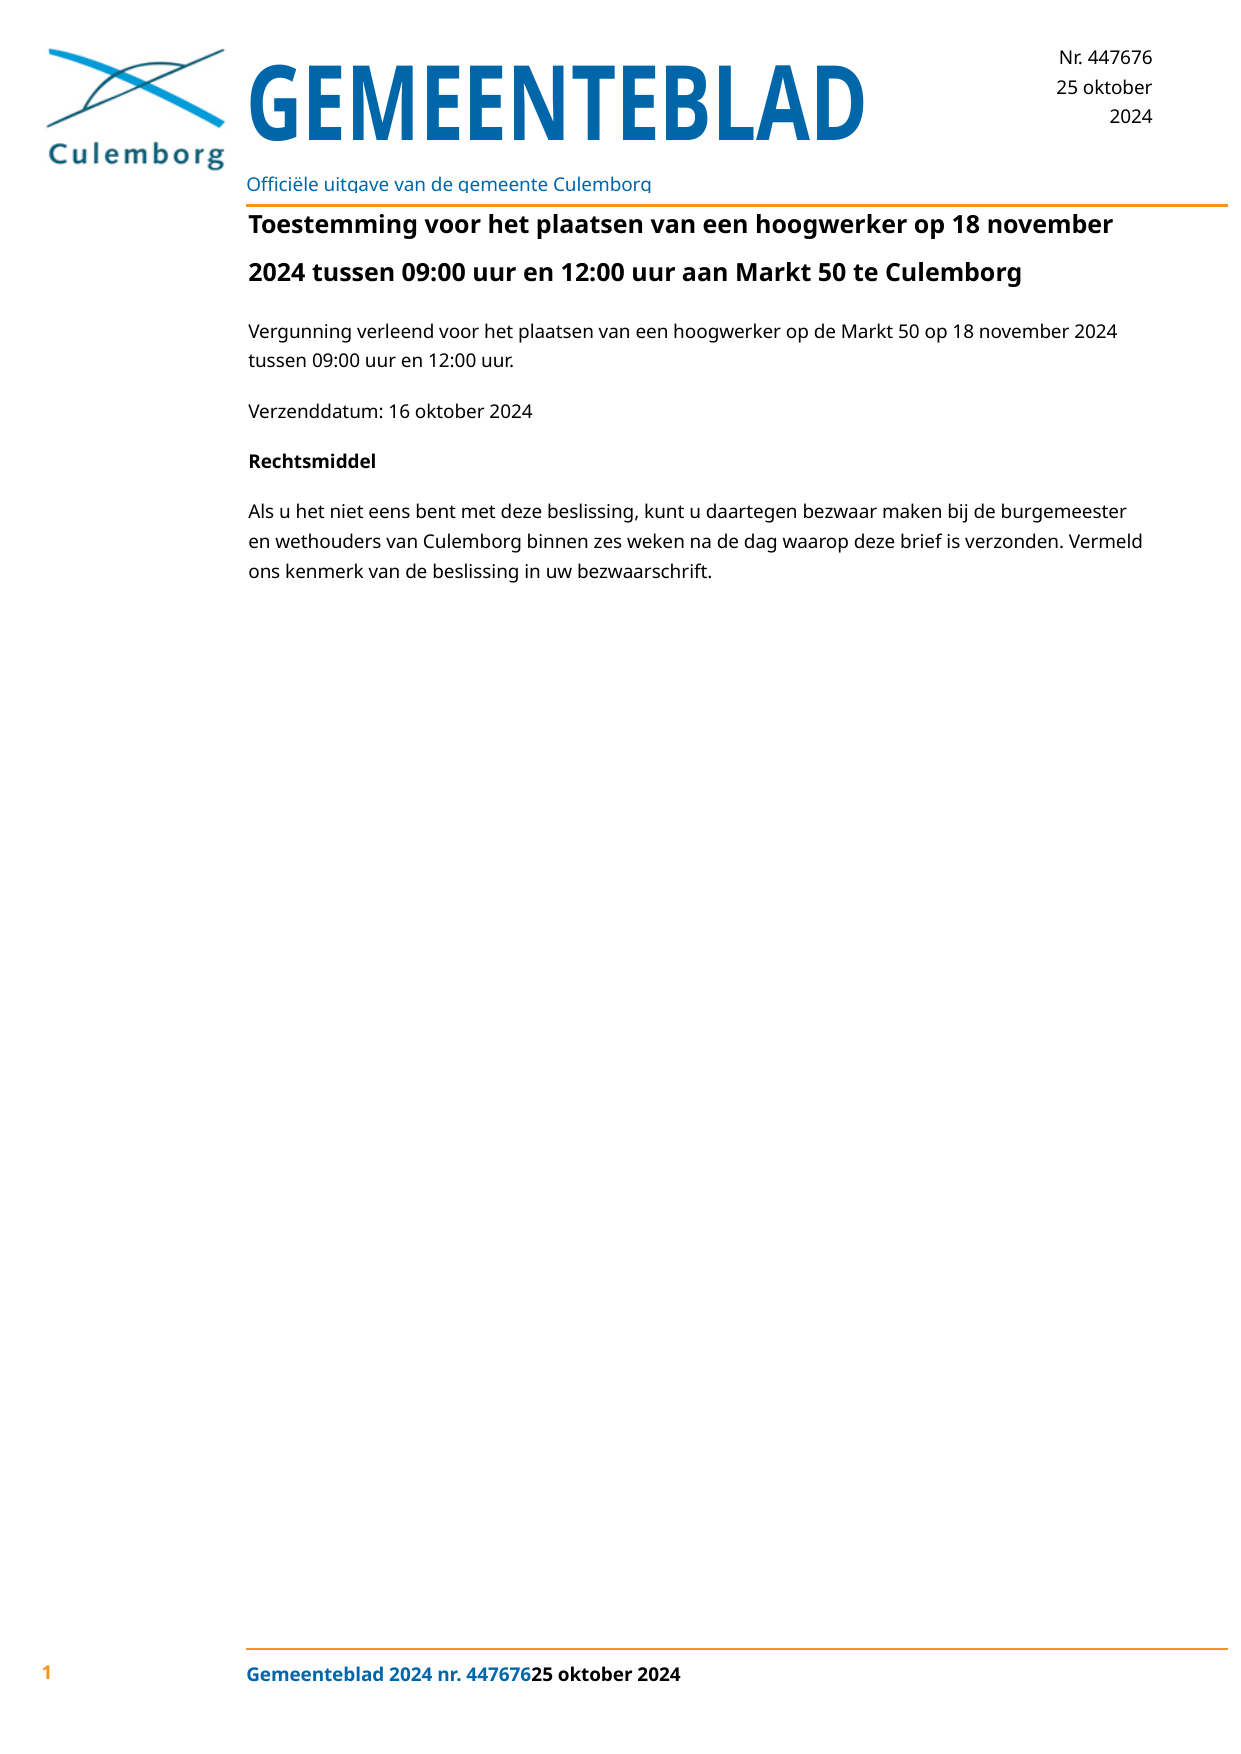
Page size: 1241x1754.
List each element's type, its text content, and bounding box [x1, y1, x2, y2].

text Als u het niet eens bent met deze beslissing, kunt u daartegen bezwaar maken bij de burgemeester en wethouders van Culemborg binnen zes weken na de dag waarop deze brief is verzonden. Vermeld ons kenmerk van de beslissing in uw bezwaarschrift. [248, 499, 1152, 584]
text Verzenddatum: 16 oktober 2024 [248, 398, 1152, 424]
text Rechtsmiddel [248, 448, 1152, 474]
text Vergunning verleend voor het plaatsen van een hoogwerker op de Markt 50 op 18 november 2024 tussen 09:00 uur en 12:00 uur. [248, 318, 1152, 373]
picture [41, 47, 231, 172]
text Toestemming voor het plaatsen van een hoogwerker op 18 november 2024 tussen 09:00 uur en 12:00 uur aan Markt 50 te Culemborg [248, 207, 1152, 288]
